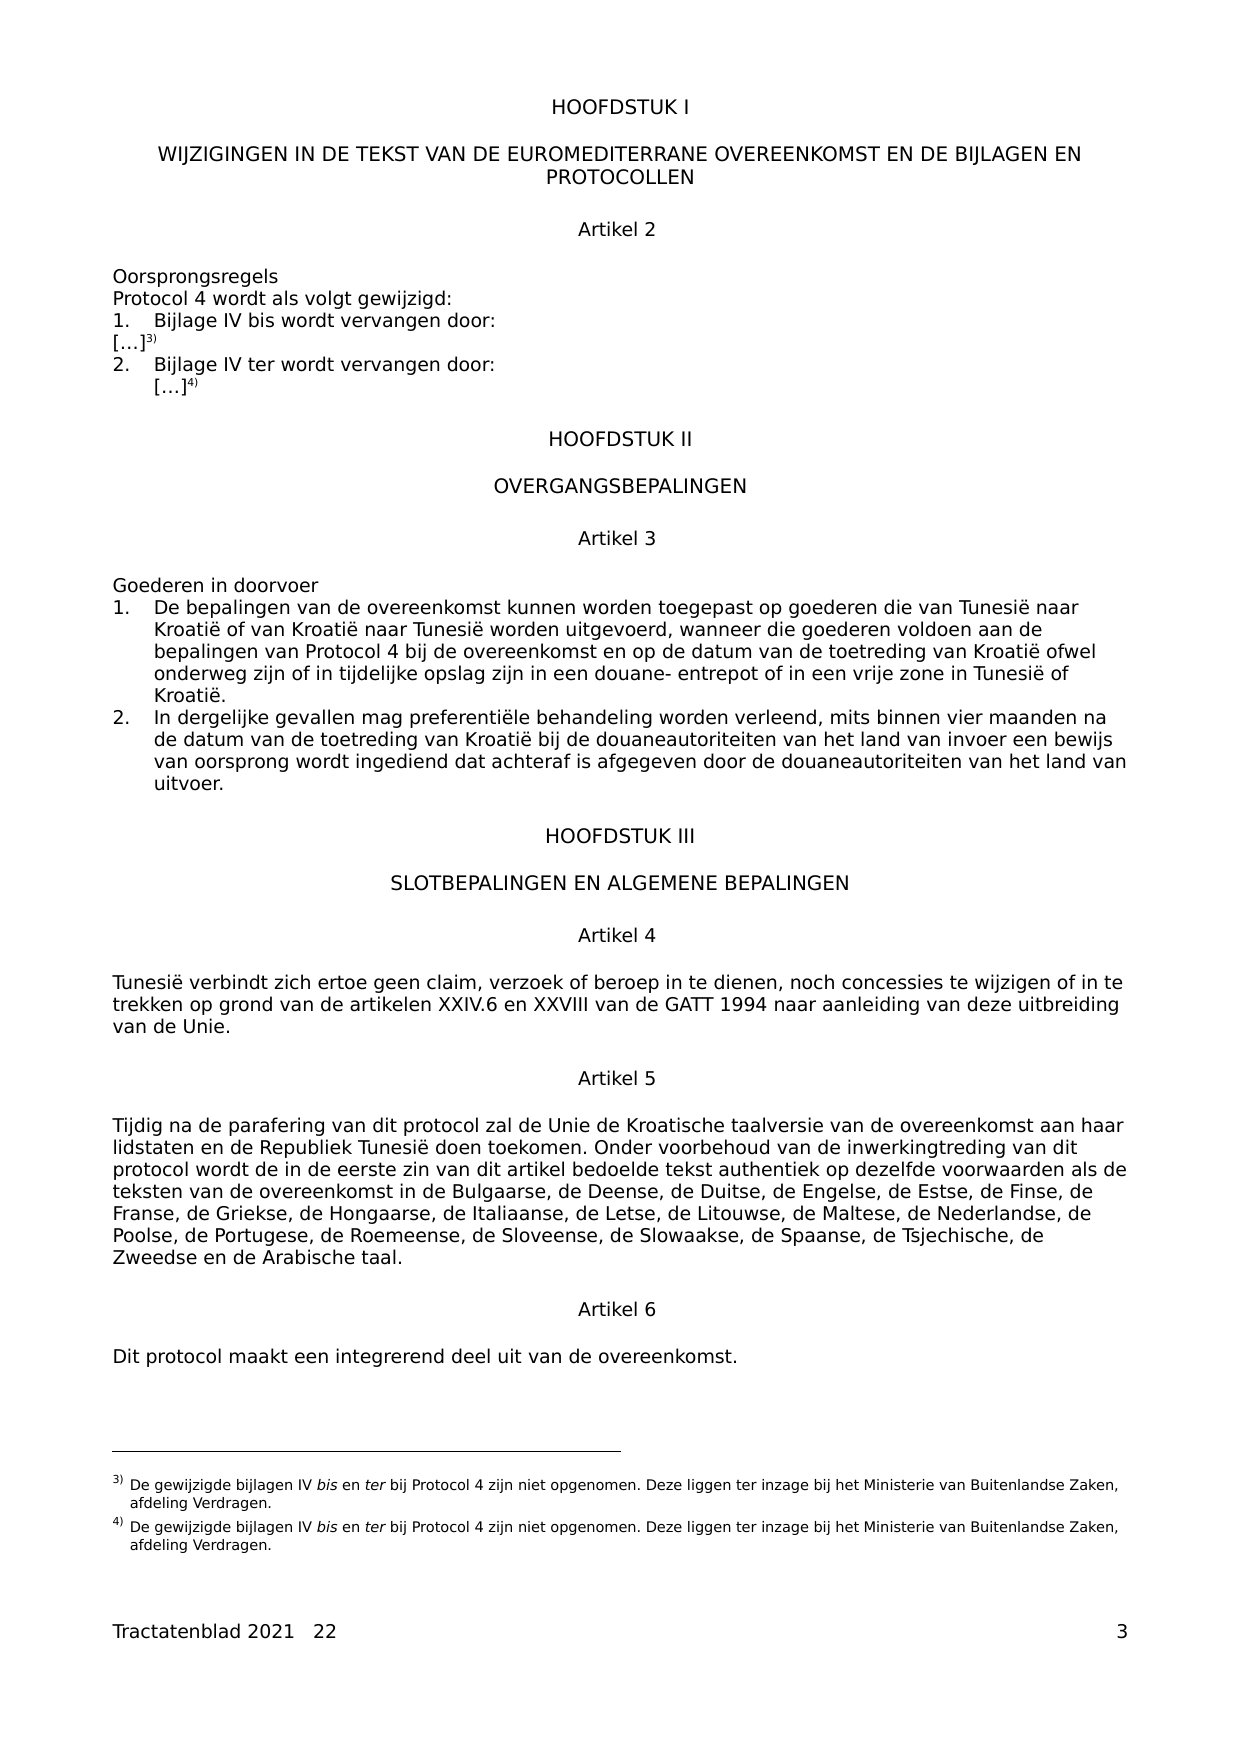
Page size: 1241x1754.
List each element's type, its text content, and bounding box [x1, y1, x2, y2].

text […] [153, 376, 1128, 398]
subtitle Artikel 6 [112, 1299, 1128, 1321]
text De gewijzigde bijlagen IV bis en ter bij Protocol 4 zijn niet opgenomen. Deze liggen ter inzage bij het Ministerie van Buitenlandse Zaken, afdeling Verdragen. [112, 1515, 1128, 1554]
text Protocol 4 wordt als volgt gewijzigd: [112, 288, 1128, 310]
text 1. Bijlage IV bis wordt vervangen door: [112, 310, 1128, 332]
subtitle Artikel 4 [112, 925, 1128, 947]
text Tunesië verbindt zich ertoe geen claim, verzoek of beroep in te dienen, noch concessies te wijzigen of in te trekken op grond van de artikelen XXIV.6 en XXVIII van de GATT 1994 naar aanleiding van deze uitbreiding van de Unie. [112, 972, 1128, 1038]
subtitle Artikel 3 [112, 528, 1128, 550]
subtitle Artikel 5 [112, 1068, 1128, 1090]
text Dit protocol maakt een integrerend deel uit van de overeenkomst. [112, 1346, 1128, 1368]
text De gewijzigde bijlagen IV bis en ter bij Protocol 4 zijn niet opgenomen. Deze liggen ter inzage bij het Ministerie van Buitenlandse Zaken, afdeling Verdragen. [112, 1473, 1128, 1512]
text […] [112, 332, 1128, 354]
text 2. Bijlage IV ter wordt vervangen door: [112, 354, 1128, 376]
subtitle HOOFDSTUK I WIJZIGINGEN IN DE TEKST VAN DE EUROMEDITERRANE OVEREENKOMST EN DE BIJLAGEN EN PROTOCOLLEN [112, 96, 1128, 189]
text Oorsprongsregels [112, 266, 1128, 288]
subtitle HOOFDSTUK II OVERGANGSBEPALINGEN [112, 428, 1128, 498]
text Tijdig na de parafering van dit protocol zal de Unie de Kroatische taalversie van de overeenkomst aan haar lidstaten en de Republiek Tunesië doen toekomen. Onder voorbehoud van de inwerkingtreding van dit protocol wordt de in de eerste zin van dit artikel bedoelde tekst authentiek op dezelfde voorwaarden als de teksten van de overeenkomst in de Bulgaarse, de Deense, de Duitse, de Engelse, de Estse, de Finse, de Franse, de Griekse, de Hongaarse, de Italiaanse, de Letse, de Litouwse, de Maltese, de Nederlandse, de Poolse, de Portugese, de Roemeense, de Sloveense, de Slowaakse, de Spaanse, de Tsjechische, de Zweedse en de Arabische taal. [112, 1115, 1128, 1269]
subtitle HOOFDSTUK III SLOTBEPALINGEN EN ALGEMENE BEPALINGEN [112, 825, 1128, 895]
text 1. De bepalingen van de overeenkomst kunnen worden toegepast op goederen die van Tunesië naar Kroatië of van Kroatië naar Tunesië worden uitgevoerd, wanneer die goederen voldoen aan de bepalingen van Protocol 4 bij de overeenkomst en op de datum van de toetreding van Kroatië ofwel onderweg zijn of in tijdelijke opslag zijn in een douane- entrepot of in een vrije zone in Tunesië of Kroatië. [112, 597, 1128, 707]
subtitle Artikel 2 [112, 219, 1128, 241]
text 2. In dergelijke gevallen mag preferentiële behandeling worden verleend, mits binnen vier maanden na de datum van de toetreding van Kroatië bij de douaneautoriteiten van het land van invoer een bewijs van oorsprong wordt ingediend dat achteraf is afgegeven door de douaneautoriteiten van het land van uitvoer. [112, 707, 1128, 795]
text Goederen in doorvoer [112, 575, 1128, 597]
